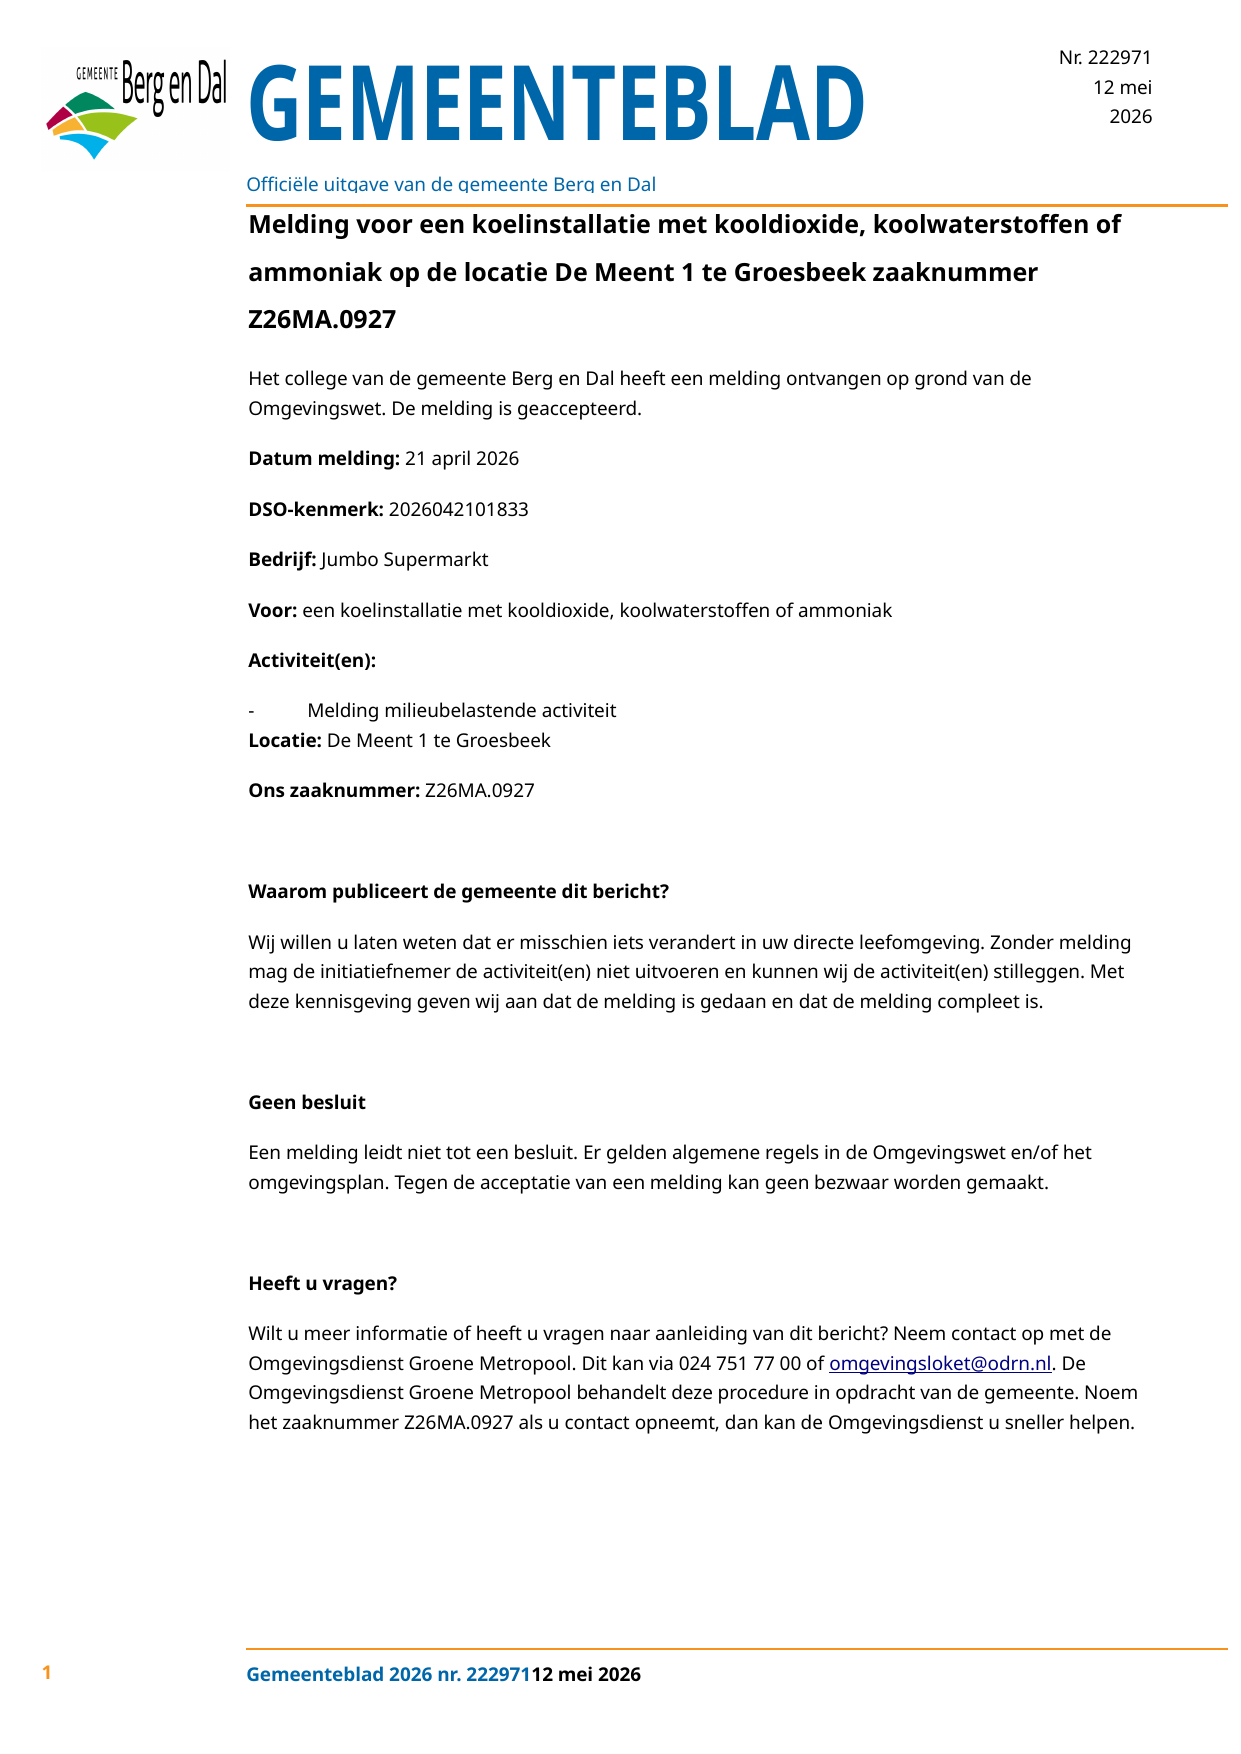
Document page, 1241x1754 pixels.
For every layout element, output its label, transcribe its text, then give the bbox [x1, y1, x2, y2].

text DSO-kenmerk: 2026042101833 [248, 496, 1152, 522]
text Het college van de gemeente Berg en Dal heeft een melding ontvangen op grond van de Omgevingswet. De melding is geaccepteerd. [248, 366, 1152, 421]
text Activiteit(en): [248, 647, 1152, 673]
text Geen besluit [248, 1089, 1152, 1114]
text Bedrijf: Jumbo Supermarkt [248, 546, 1152, 572]
text Wilt u meer informatie of heeft u vragen naar aanleiding van dit bericht? Neem contact op met de Omgevingsdienst Groene Metropool. Dit kan via 024 751 77 00 of omgevingsloket@odrn.nl. De Omgevingsdienst Groene Metropool behandelt deze procedure in opdracht van de gemeente. Noem het zaaknummer Z26MA.0927 als u contact opneemt, dan kan de Omgevingsdienst u sneller helpen. [248, 1320, 1152, 1434]
text Voor: een koelinstallatie met kooldioxide, koolwaterstoffen of ammoniak [248, 597, 1152, 622]
picture [41, 47, 231, 172]
list Melding milieubelastende activiteit [248, 698, 1152, 723]
text Een melding leidt niet tot een besluit. Er gelden algemene regels in de Omgevingswet en/of het omgevingsplan. Tegen de acceptatie van een melding kan geen bezwaar worden gemaakt. [248, 1139, 1152, 1194]
text Waarom publiceert de gemeente dit bericht? [248, 878, 1152, 904]
text Melding voor een koelinstallatie met kooldioxide, koolwaterstoffen of ammoniak op de locatie De Meent 1 te Groesbeek zaaknummer Z26MA.0927 [248, 207, 1152, 336]
text Datum melding: 21 april 2026 [248, 446, 1152, 471]
text Ons zaaknummer: Z26MA.0927 [248, 778, 1152, 803]
text Heeft u vragen? [248, 1270, 1152, 1295]
text Locatie: De Meent 1 te Groesbeek [248, 727, 1152, 753]
text Wij willen u laten weten dat er misschien iets verandert in uw directe leefomgeving. Zonder melding mag de initiatiefnemer de activiteit(en) niet uitvoeren en kunnen wij de activiteit(en) stilleggen. Met deze kennisgeving geven wij aan dat de melding is gedaan en dat de melding compleet is. [248, 929, 1152, 1014]
